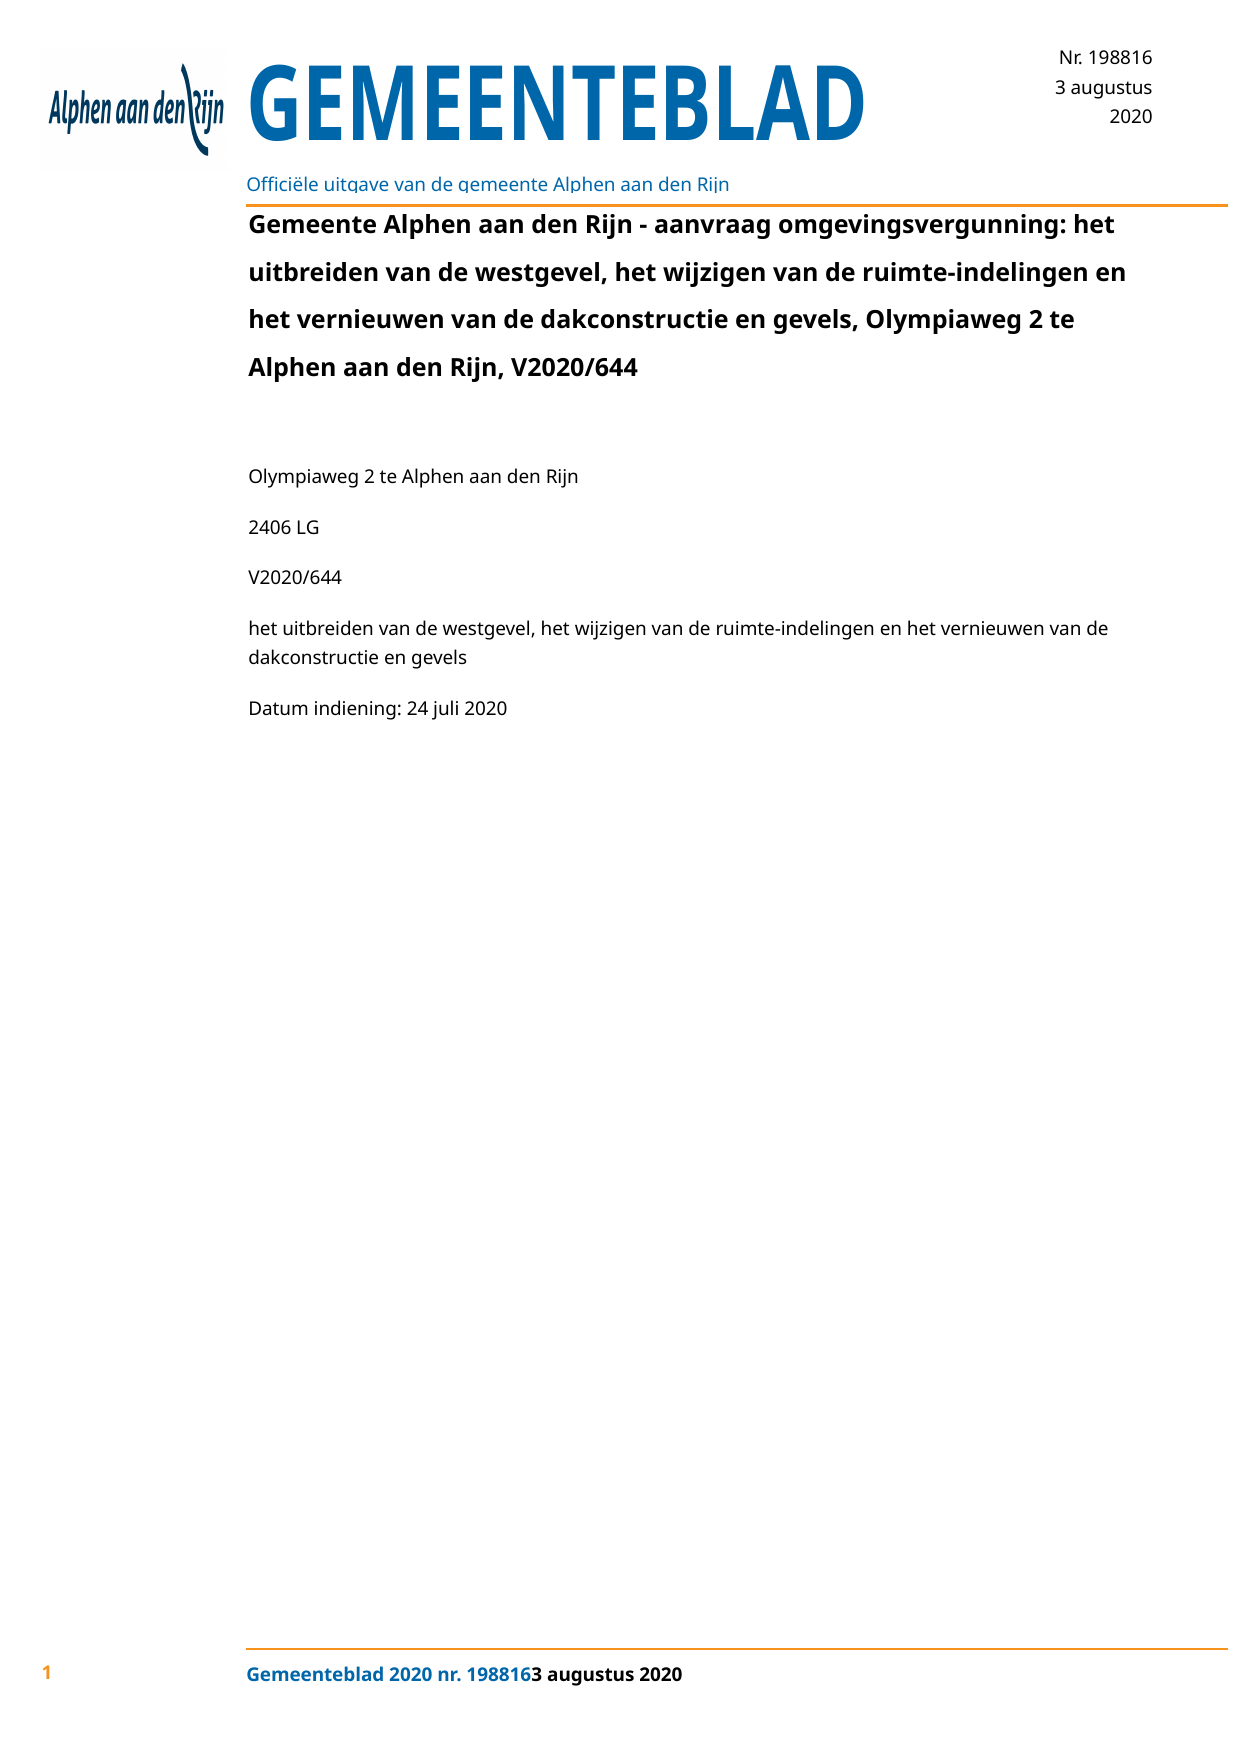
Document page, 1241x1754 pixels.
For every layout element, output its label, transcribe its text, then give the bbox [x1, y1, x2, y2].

text V2020/644 [248, 564, 1152, 590]
text Olympiaweg 2 te Alphen aan den Rijn [248, 463, 1152, 489]
text het uitbreiden van de westgevel, het wijzigen van de ruimte-indelingen en het vernieuwen van de dakconstructie en gevels [248, 615, 1152, 670]
text Datum indiening: 24 juli 2020 [248, 695, 1152, 721]
picture [41, 47, 231, 172]
text 2406 LG [248, 514, 1152, 540]
text Gemeente Alphen aan den Rijn - aanvraag omgevingsvergunning: het uitbreiden van de westgevel, het wijzigen van de ruimte-indelingen en het vernieuwen van de dakconstructie en gevels, Olympiaweg 2 te Alphen aan den Rijn, V2020/644 [248, 207, 1152, 384]
